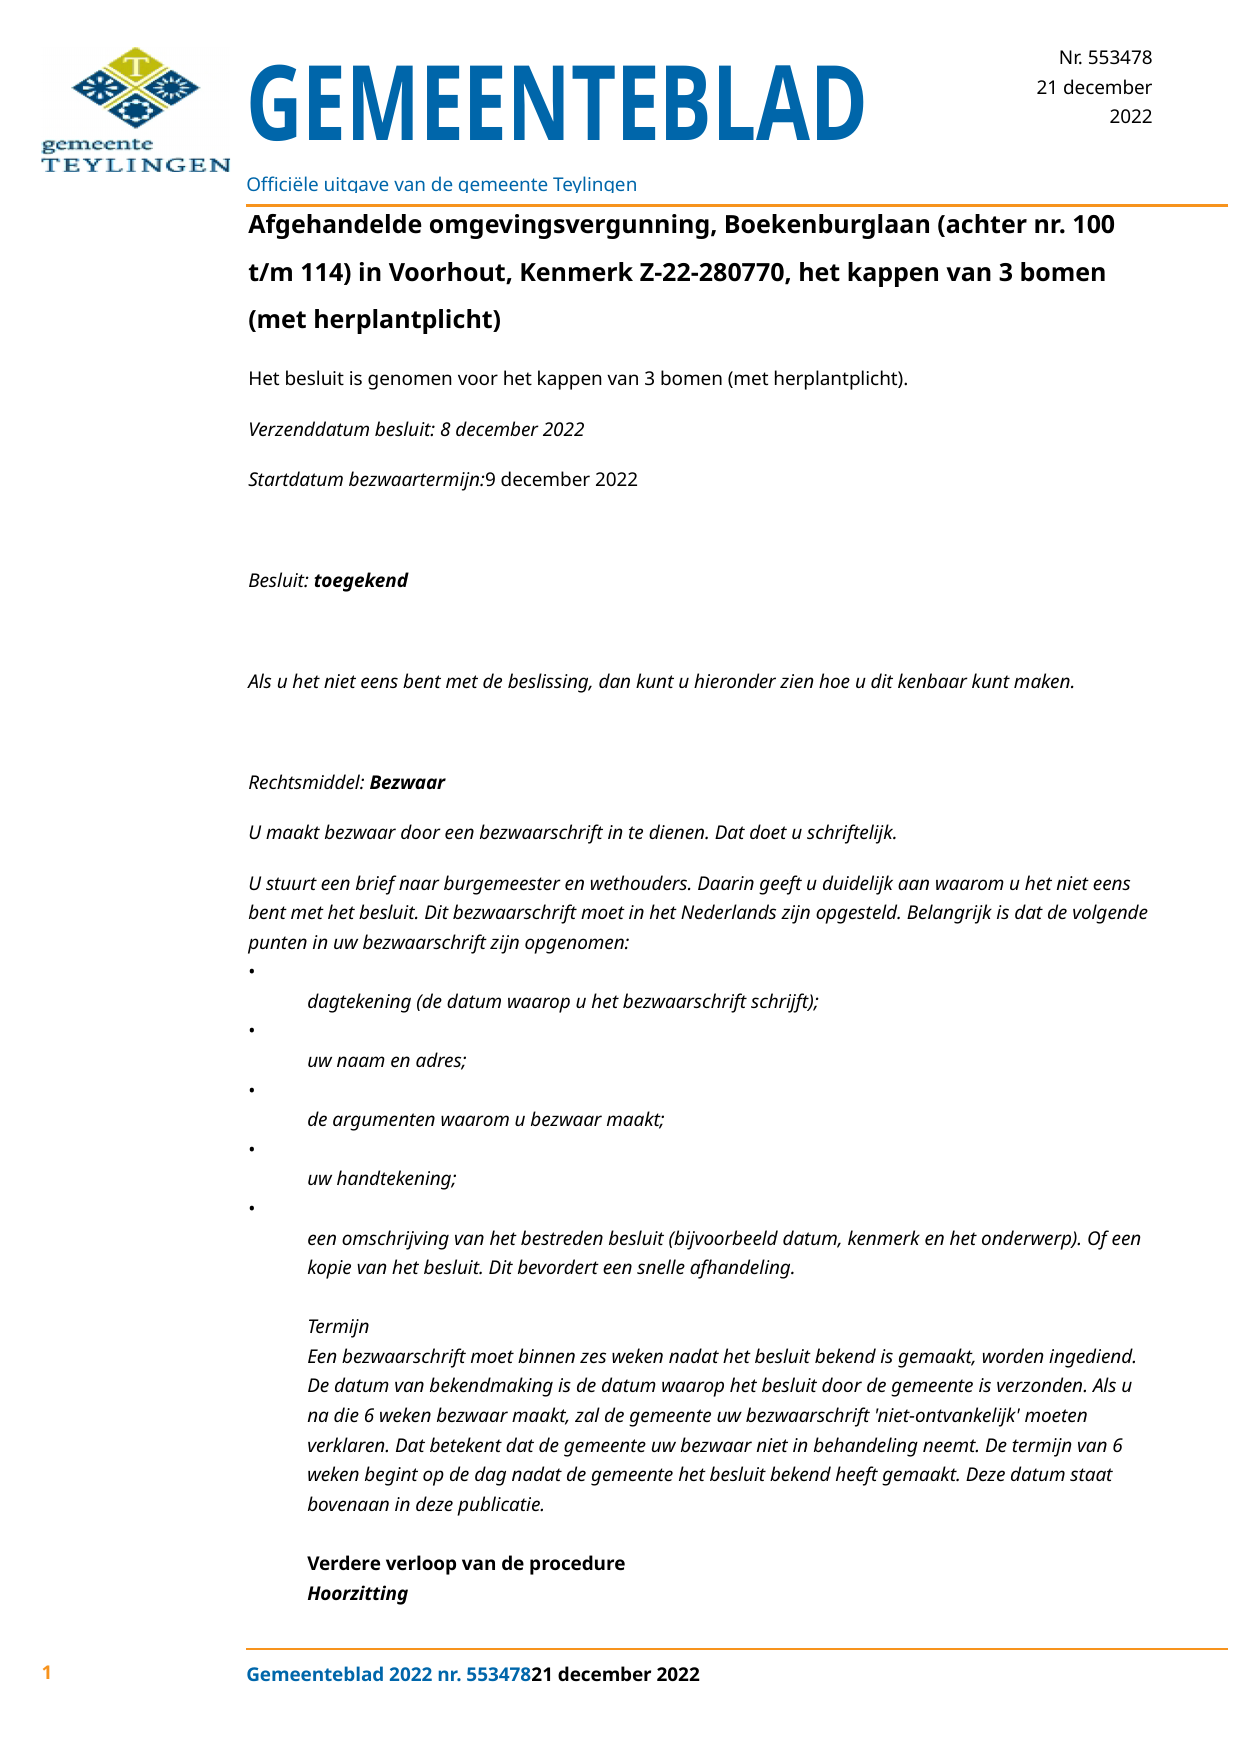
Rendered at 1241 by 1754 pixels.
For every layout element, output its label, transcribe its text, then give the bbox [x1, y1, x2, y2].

list Hoorzitting [248, 1580, 1152, 1605]
list uw handtekening; [248, 1166, 1152, 1191]
list de argumenten waarom u bezwaar maakt; [248, 1106, 1152, 1132]
text Rechtsmiddel: Bezwaar [248, 769, 1152, 794]
text Besluit: toegekend [248, 567, 1152, 593]
text Als u het niet eens bent met de beslissing, dan kunt u hieronder zien hoe u dit kenbaar kunt maken. [248, 668, 1152, 694]
list Termijn [248, 1313, 1152, 1339]
list dagtekening (de datum waarop u het bezwaarschrift schrijft); [248, 988, 1152, 1014]
list uw naam en adres; [248, 1047, 1152, 1073]
text U maakt bezwaar door een bezwaarschrift in te dienen. Dat doet u schriftelijk. [248, 819, 1152, 845]
list een omschrijving van het bestreden besluit (bijvoorbeeld datum, kenmerk en het onderwerp). Of een kopie van het besluit. Dit bevordert een snelle afhandeling. [248, 1225, 1152, 1280]
text Het besluit is genomen voor het kappen van 3 bomen (met herplantplicht). [248, 366, 1152, 391]
picture [41, 47, 231, 172]
text Afgehandelde omgevingsvergunning, Boekenburglaan (achter nr. 100 t/m 114) in Voorhout, Kenmerk Z-22-280770, het kappen van 3 bomen (met herplantplicht) [248, 207, 1152, 336]
text Startdatum bezwaartermijn:9 december 2022 [248, 466, 1152, 492]
list Verdere verloop van de procedure [248, 1550, 1152, 1576]
text Verzenddatum besluit: 8 december 2022 [248, 416, 1152, 442]
list Een bezwaarschrift moet binnen zes weken nadat het besluit bekend is gemaakt, worden ingediend. De datum van bekendmaking is de datum waarop het besluit door de gemeente is verzonden. Als u na die 6 weken bezwaar maakt, zal de gemeente uw bezwaarschrift 'niet-ontvankelijk' moeten verklaren. Dat betekent dat de gemeente uw bezwaar niet in behandeling neemt. De termijn van 6 weken begint op de dag nadat de gemeente het besluit bekend heeft gemaakt. Deze datum staat bovenaan in deze publicatie. [248, 1343, 1152, 1517]
text U stuurt een brief naar burgemeester en wethouders. Daarin geeft u duidelijk aan waarom u het niet eens bent met het besluit. Dit bezwaarschrift moet in het Nederlands zijn opgesteld. Belangrijk is dat de volgende punten in uw bezwaarschrift zijn opgenomen: [248, 870, 1152, 954]
